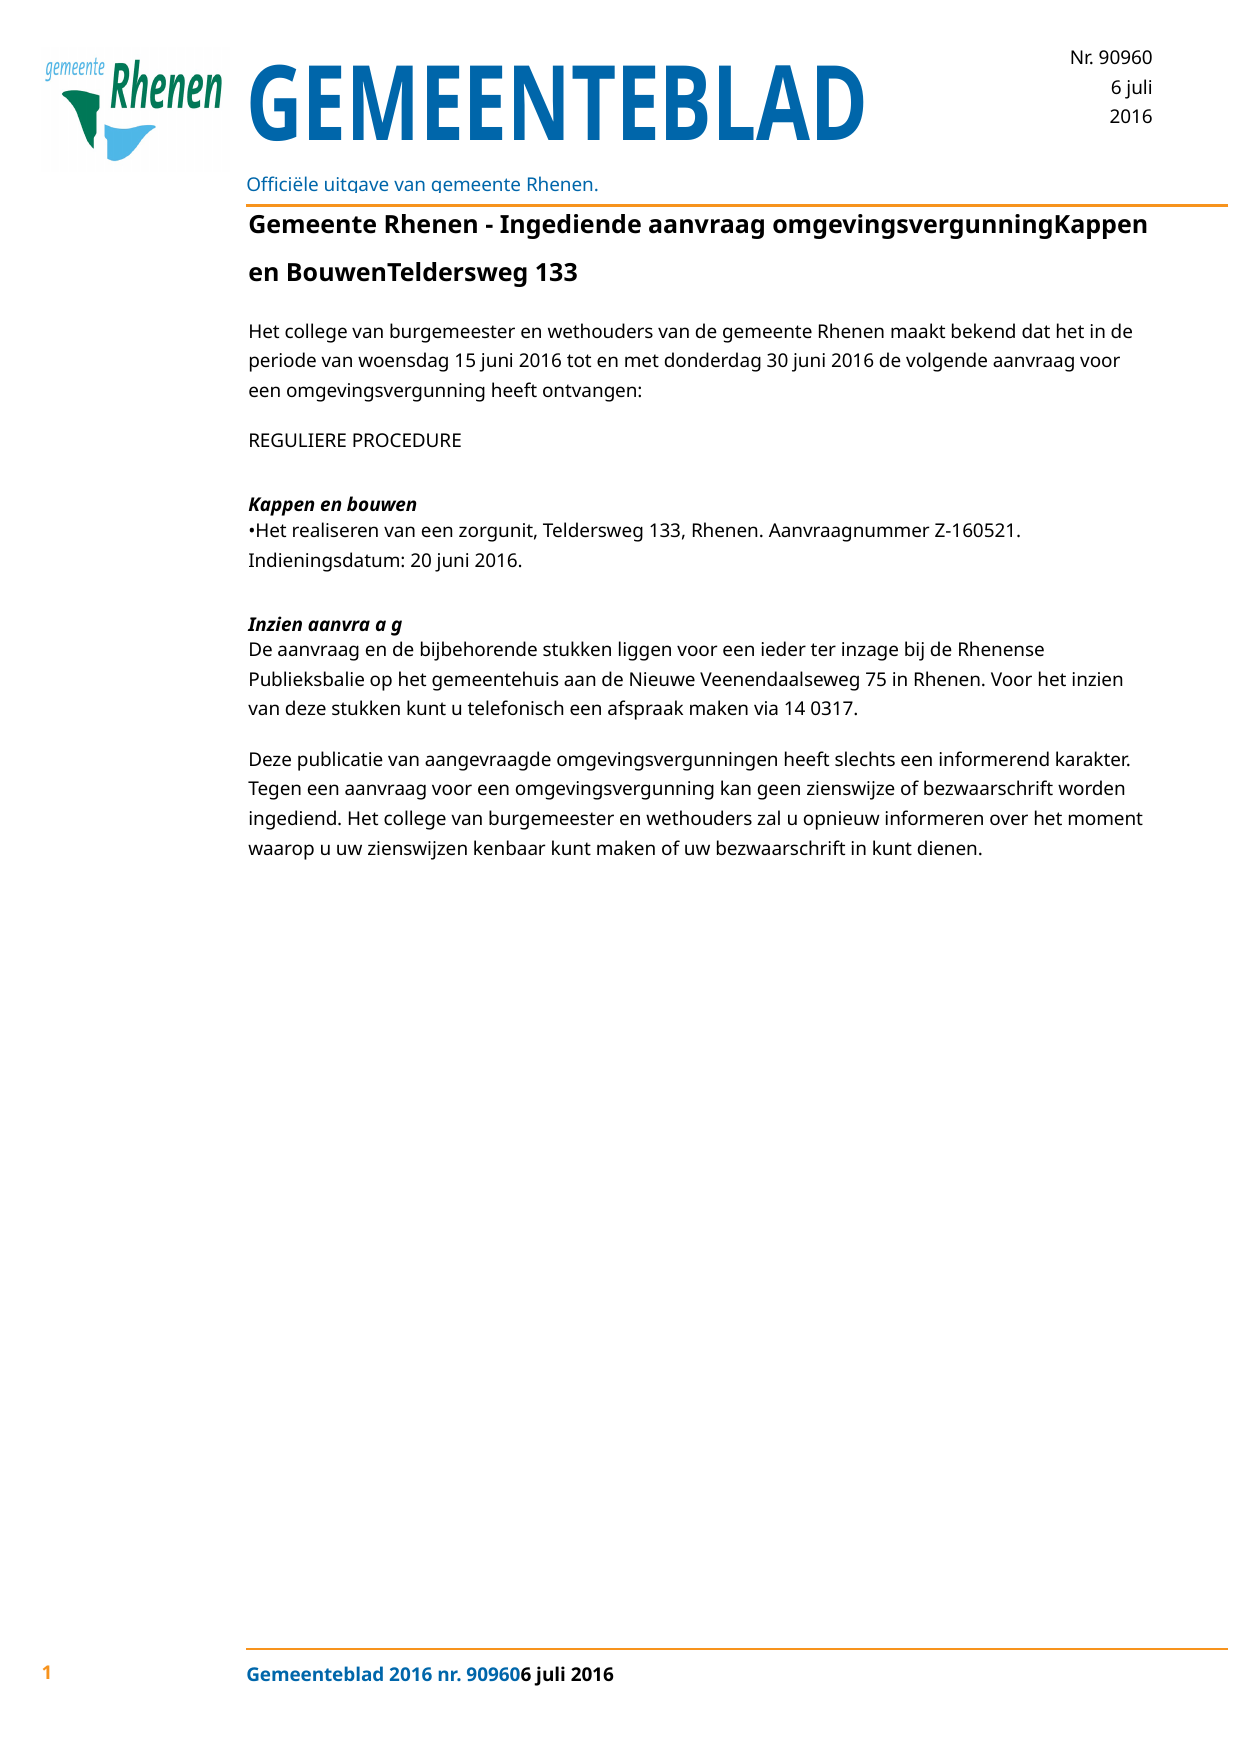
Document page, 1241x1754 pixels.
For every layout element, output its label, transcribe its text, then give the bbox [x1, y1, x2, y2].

text REGULIERE PROCEDURE [248, 427, 1152, 453]
text Kappen en bouwen [248, 491, 1152, 517]
text Deze publicatie van aangevraagde omgevingsvergunningen heeft slechts een informerend karakter. Tegen een aanvraag voor een omgevingsvergunning kan geen zienswijze of bezwaarschrift worden ingediend. Het college van burgemeester en wethouders zal u opnieuw informeren over het moment waarop u uw zienswijzen kenbaar kunt maken of uw bezwaarschrift in kunt dienen. [248, 746, 1152, 861]
picture [41, 47, 231, 172]
text Inzien aanvra a g [248, 611, 1152, 636]
text Het college van burgemeester en wethouders van de gemeente Rhenen maakt bekend dat het in de periode van woensdag 15 juni 2016 tot en met donderdag 30 juni 2016 de volgende aanvraag voor een omgevingsvergunning heeft ontvangen: [248, 318, 1152, 403]
text De aanvraag en de bijbehorende stukken liggen voor een ieder ter inzage bij de Rhenense Publieksbalie op het gemeentehuis aan de Nieuwe Veenendaalseweg 75 in Rhenen. Voor het inzien van deze stukken kunt u telefonisch een afspraak maken via 14 0317. [248, 636, 1152, 721]
text •Het realiseren van een zorgunit, Teldersweg 133, Rhenen. Aanvraagnummer Z-160521. Indieningsdatum: 20 juni 2016. [248, 517, 1152, 572]
text Gemeente Rhenen - Ingediende aanvraag omgevingsvergunningKappen en BouwenTeldersweg 133 [248, 207, 1152, 288]
